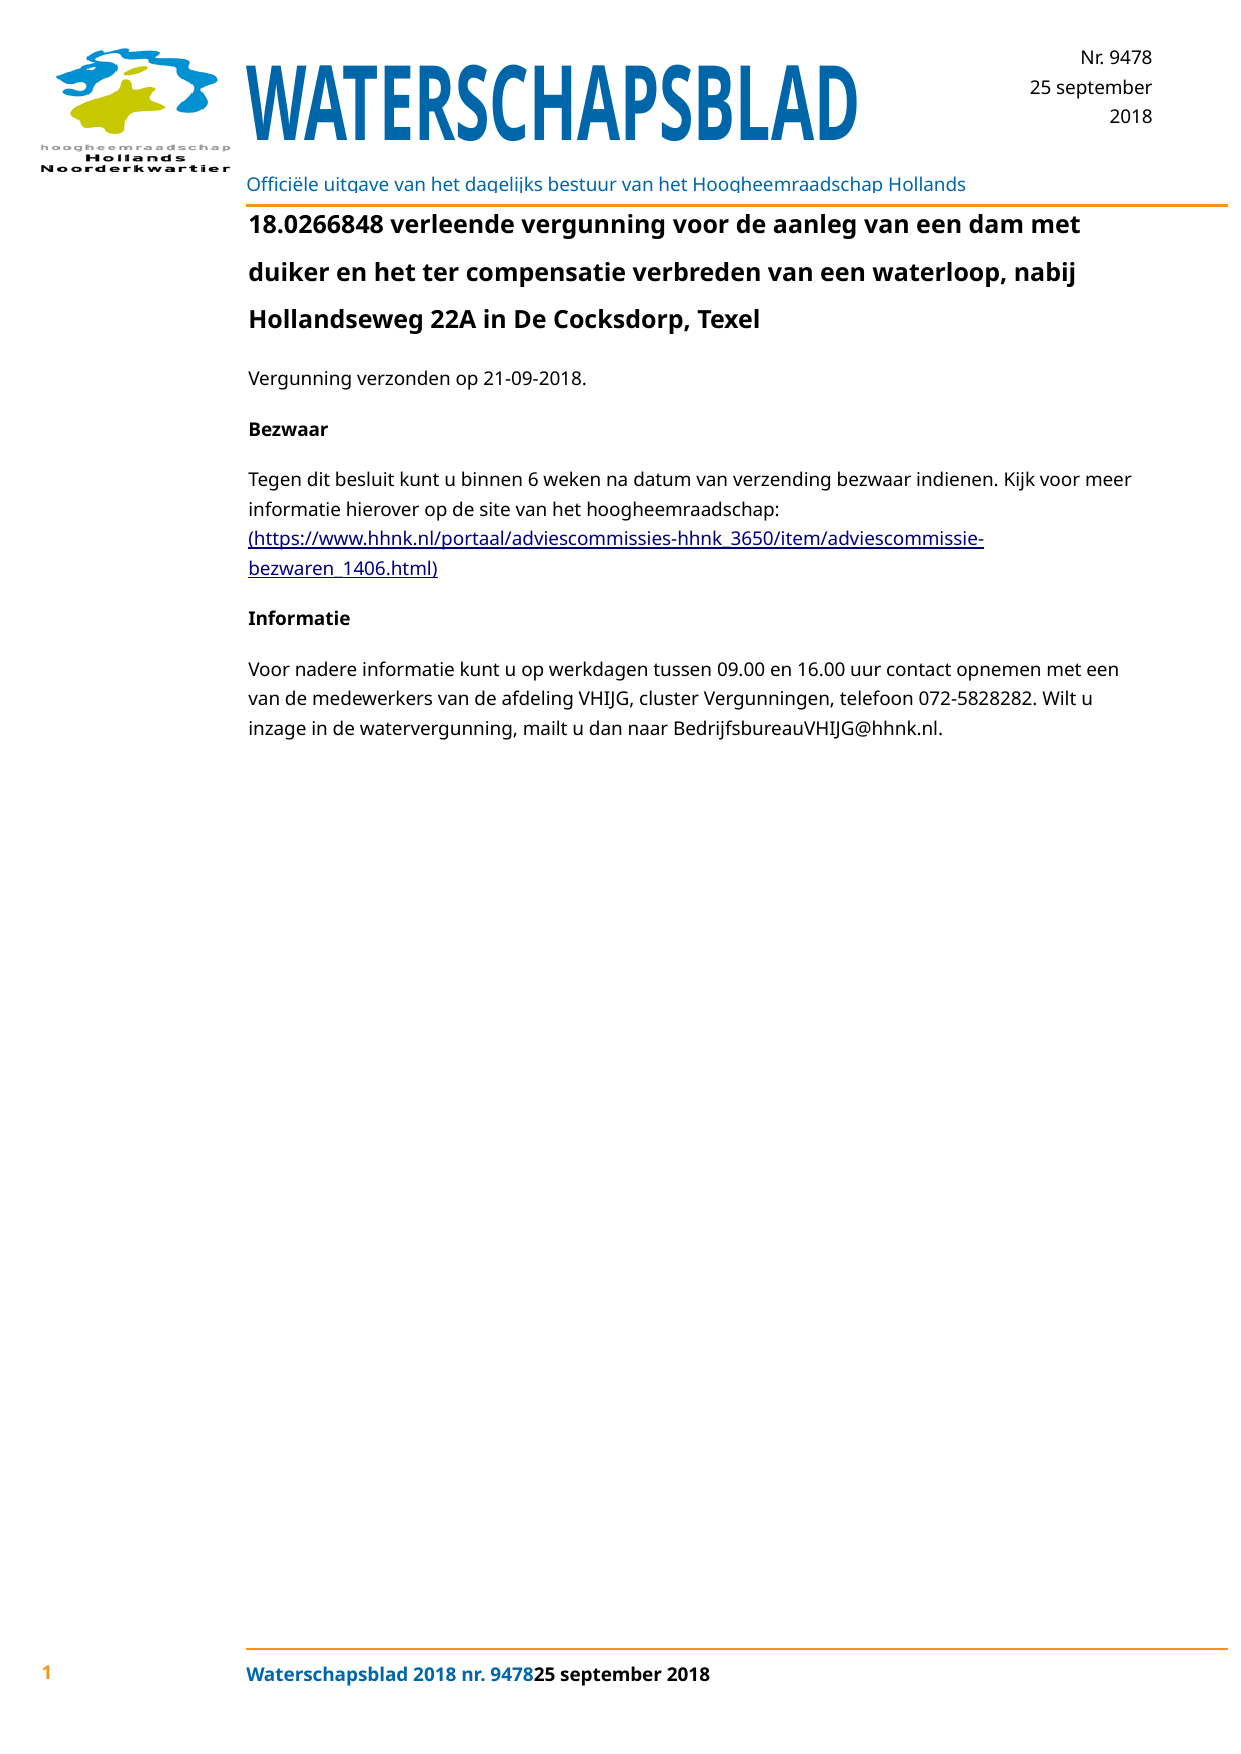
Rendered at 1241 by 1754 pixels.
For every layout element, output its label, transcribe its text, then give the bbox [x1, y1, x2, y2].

text 18.0266848 verleende vergunning voor de aanleg van een dam met duiker en het ter compensatie verbreden van een waterloop, nabij Hollandseweg 22A in De Cocksdorp, Texel [248, 207, 1152, 336]
picture [41, 47, 231, 172]
text Voor nadere informatie kunt u op werkdagen tussen 09.00 en 16.00 uur contact opnemen met een van de medewerkers van de afdeling VHIJG, cluster Vergunningen, telefoon 072-5828282. Wilt u inzage in de watervergunning, mailt u dan naar BedrijfsbureauVHIJG@hhnk.nl. [248, 656, 1152, 741]
text Informatie [248, 606, 1152, 631]
text Tegen dit besluit kunt u binnen 6 weken na datum van verzending bezwaar indienen. Kijk voor meer informatie hierover op de site van het hoogheemraadschap: (https://www.hhnk.nl/portaal/adviescommissies-hhnk_3650/item/adviescommissie-bezwaren_1406.html) [248, 466, 1152, 581]
text Vergunning verzonden op 21-09-2018. [248, 366, 1152, 391]
text Bezwaar [248, 416, 1152, 442]
